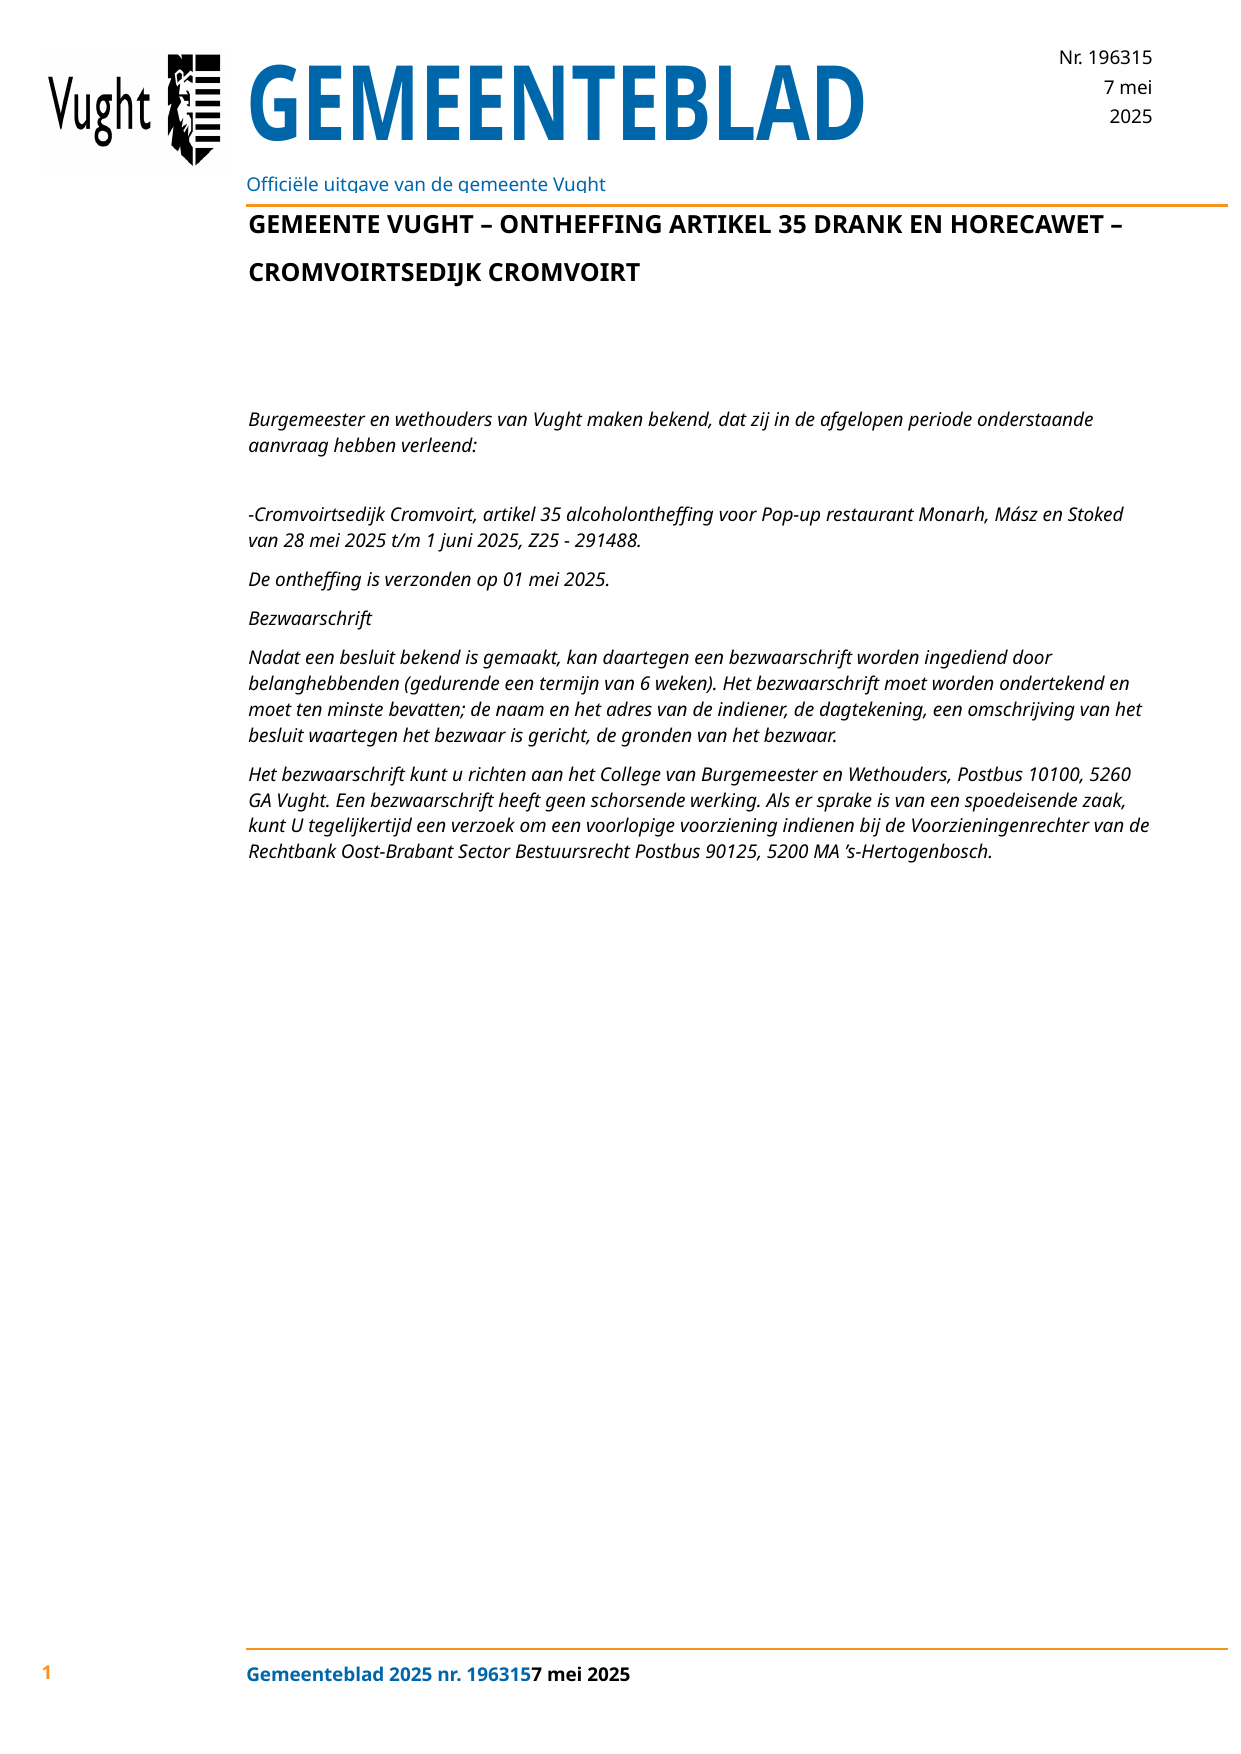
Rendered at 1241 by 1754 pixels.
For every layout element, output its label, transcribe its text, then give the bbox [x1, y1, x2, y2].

text Bezwaarschrift [248, 605, 1152, 631]
text Het bezwaarschrift kunt u richten aan het College van Burgemeester en Wethouders, Postbus 10100, 5260 GA Vught. Een bezwaarschrift heeft geen schorsende werking. Als er sprake is van een spoedeisende zaak, kunt U tegelijkertijd een verzoek om een voorlopige voorziening indienen bij de Voorzieningenrechter van de Rechtbank Oost-Brabant Sector Bestuursrecht Postbus 90125, 5200 MA ’s-Hertogenbosch. [248, 761, 1152, 864]
picture [41, 47, 231, 172]
text -Cromvoirtsedijk Cromvoirt, artikel 35 alcoholontheffing voor Pop-up restaurant Monarh, Mász en Stoked van 28 mei 2025 t/m 1 juni 2025, Z25 - 291488. [248, 501, 1152, 552]
text Burgemeester en wethouders van Vught maken bekend, dat zij in de afgelopen periode onderstaande aanvraag hebben verleend: [248, 406, 1152, 458]
text GEMEENTE VUGHT – ONTHEFFING ARTIKEL 35 DRANK EN HORECAWET – CROMVOIRTSEDIJK CROMVOIRT [248, 207, 1152, 288]
text De ontheffing is verzonden op 01 mei 2025. [248, 566, 1152, 592]
text Nadat een besluit bekend is gemaakt, kan daartegen een bezwaarschrift worden ingediend door belanghebbenden (gedurende een termijn van 6 weken). Het bezwaarschrift moet worden ondertekend en moet ten minste bevatten; de naam en het adres van de indiener, de dagtekening, een omschrijving van het besluit waartegen het bezwaar is gericht, de gronden van het bezwaar. [248, 644, 1152, 747]
